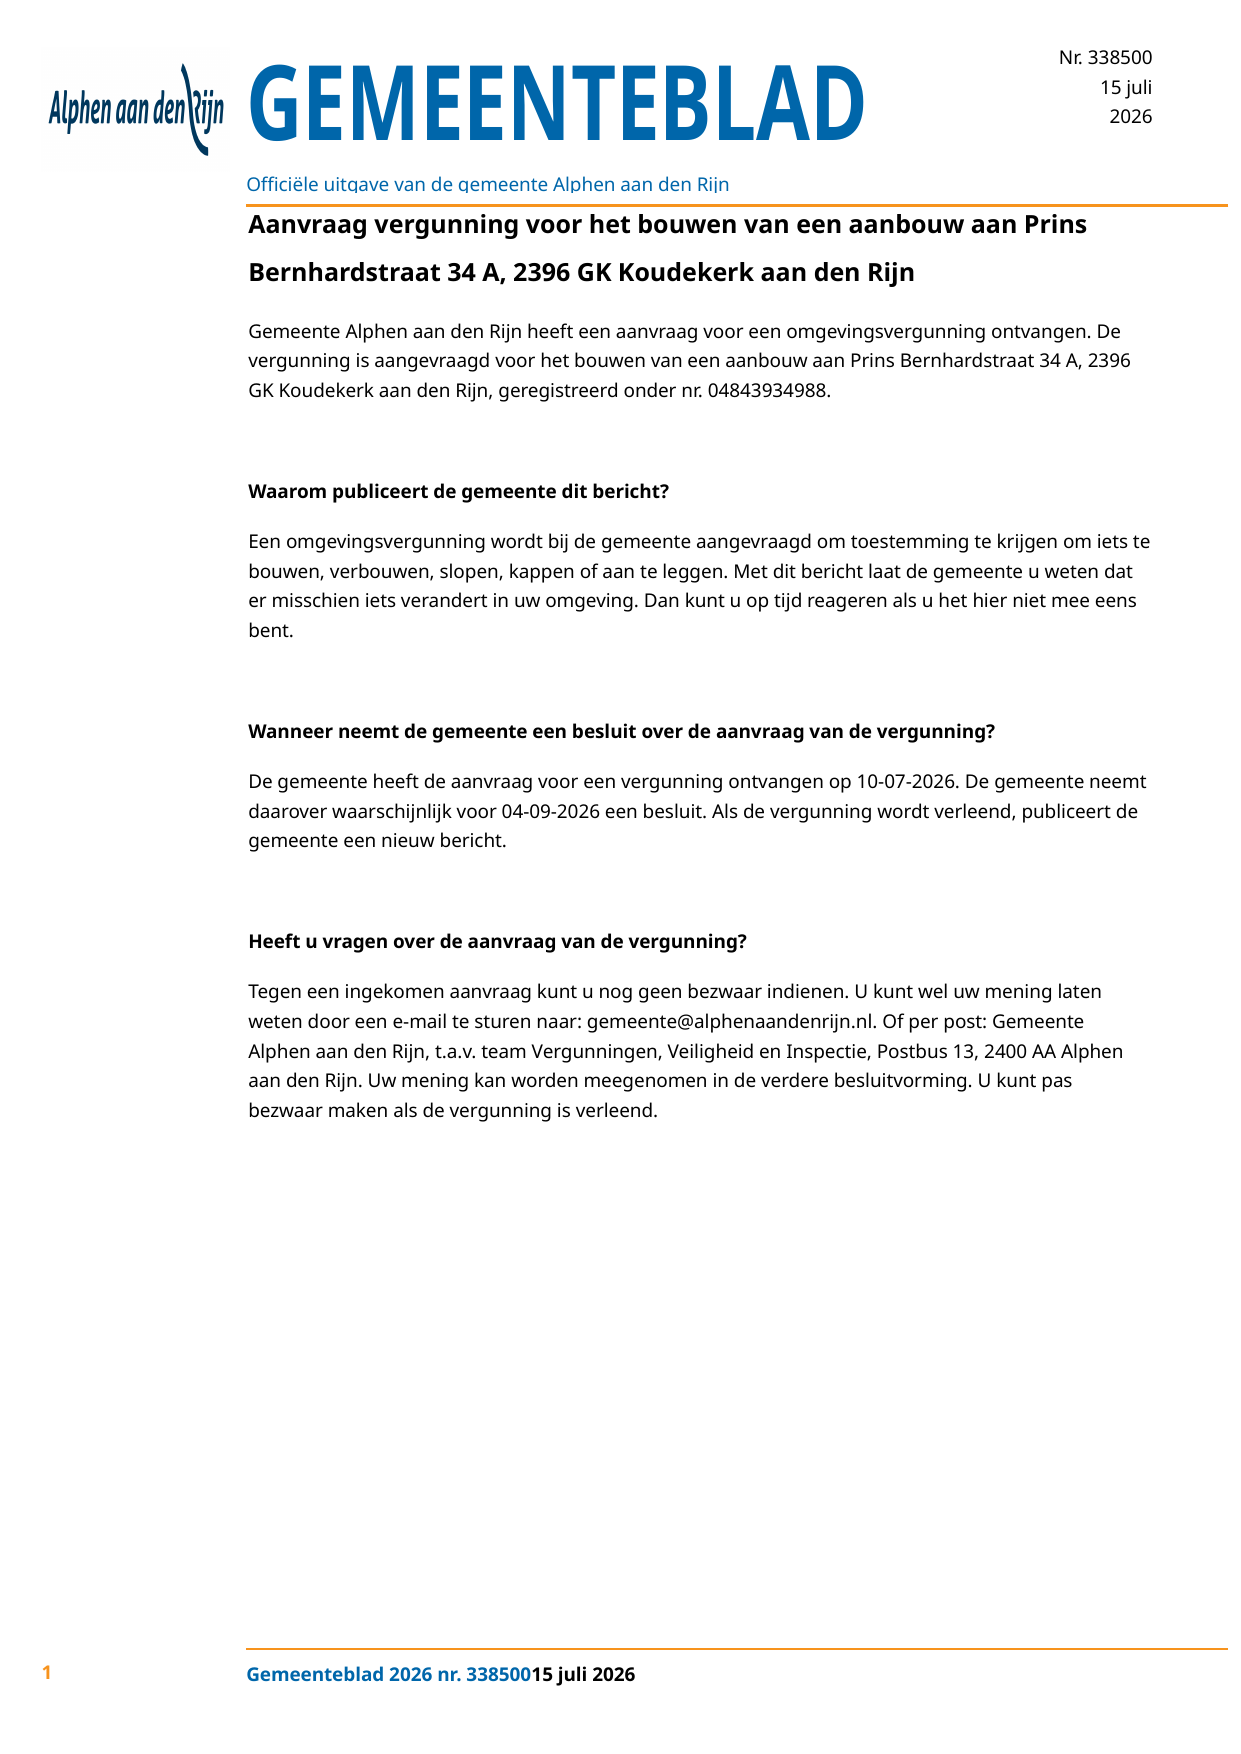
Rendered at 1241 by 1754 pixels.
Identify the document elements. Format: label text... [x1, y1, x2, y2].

text Wanneer neemt de gemeente een besluit over de aanvraag van de vergunning? [248, 718, 1152, 744]
text Aanvraag vergunning voor het bouwen van een aanbouw aan Prins Bernhardstraat 34 A, 2396 GK Koudekerk aan den Rijn [248, 207, 1152, 288]
text Heeft u vragen over de aanvraag van de vergunning? [248, 928, 1152, 954]
text Gemeente Alphen aan den Rijn heeft een aanvraag voor een omgevingsvergunning ontvangen. De vergunning is aangevraagd voor het bouwen van een aanbouw aan Prins Bernhardstraat 34 A, 2396 GK Koudekerk aan den Rijn, geregistreerd onder nr. 04843934988. [248, 318, 1152, 403]
text Een omgevingsvergunning wordt bij de gemeente aangevraagd om toestemming te krijgen om iets te bouwen, verbouwen, slopen, kappen of aan te leggen. Met dit bericht laat de gemeente u weten dat er misschien iets verandert in uw omgeving. Dan kunt u op tijd reageren als u het hier niet mee eens bent. [248, 528, 1152, 643]
picture [41, 47, 231, 172]
text Waarom publiceert de gemeente dit bericht? [248, 478, 1152, 504]
text De gemeente heeft de aanvraag voor een vergunning ontvangen op 10-07-2026. De gemeente neemt daarover waarschijnlijk voor 04-09-2026 een besluit. Als de vergunning wordt verleend, publiceert de gemeente een nieuw bericht. [248, 768, 1152, 853]
text Tegen een ingekomen aanvraag kunt u nog geen bezwaar indienen. U kunt wel uw mening laten weten door een e-mail te sturen naar: gemeente@alphenaandenrijn.nl. Of per post: Gemeente Alphen aan den Rijn, t.a.v. team Vergunningen, Veiligheid en Inspectie, Postbus 13, 2400 AA Alphen aan den Rijn. Uw mening kan worden meegenomen in de verdere besluitvorming. U kunt pas bezwaar maken als de vergunning is verleend. [248, 979, 1152, 1123]
